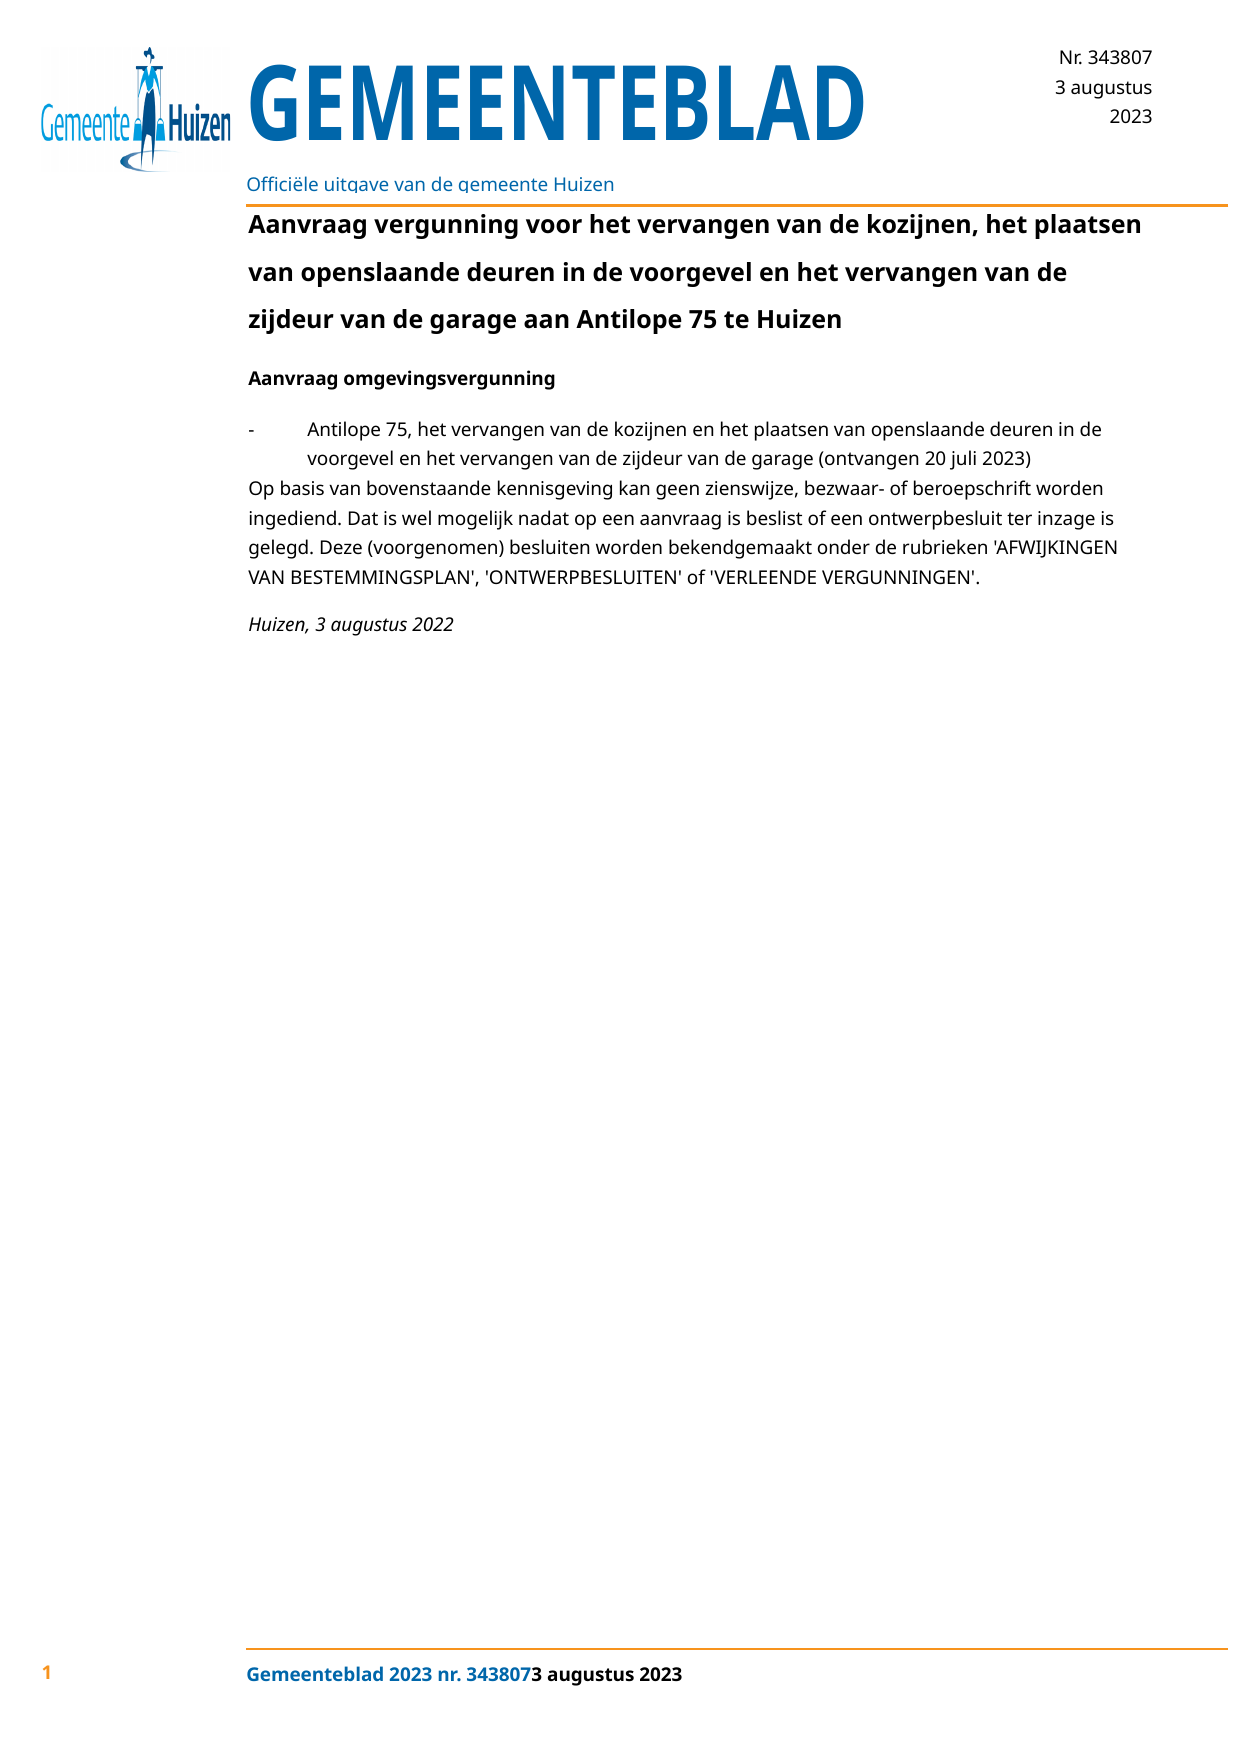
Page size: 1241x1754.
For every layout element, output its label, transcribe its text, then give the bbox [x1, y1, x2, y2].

text Aanvraag vergunning voor het vervangen van de kozijnen, het plaatsen van openslaande deuren in de voorgevel en het vervangen van de zijdeur van de garage aan Antilope 75 te Huizen [248, 207, 1152, 336]
text Op basis van bovenstaande kennisgeving kan geen zienswijze, bezwaar- of beroepschrift worden ingediend. Dat is wel mogelijk nadat op een aanvraag is beslist of een ontwerpbesluit ter inzage is gelegd. Deze (voorgenomen) besluiten worden bekendgemaakt onder de rubrieken 'AFWIJKINGEN VAN BESTEMMINGSPLAN', 'ONTWERPBESLUITEN' of 'VERLEENDE VERGUNNINGEN'. [248, 475, 1152, 589]
text Aanvraag omgevingsvergunning [248, 366, 1152, 391]
picture [41, 47, 231, 172]
text Huizen, 3 augustus 2022 [248, 612, 1152, 637]
list Antilope 75, het vervangen van de kozijnen en het plaatsen van openslaande deuren in de voorgevel en het vervangen van de zijdeur van de garage (ontvangen 20 juli 2023) [248, 416, 1152, 471]
